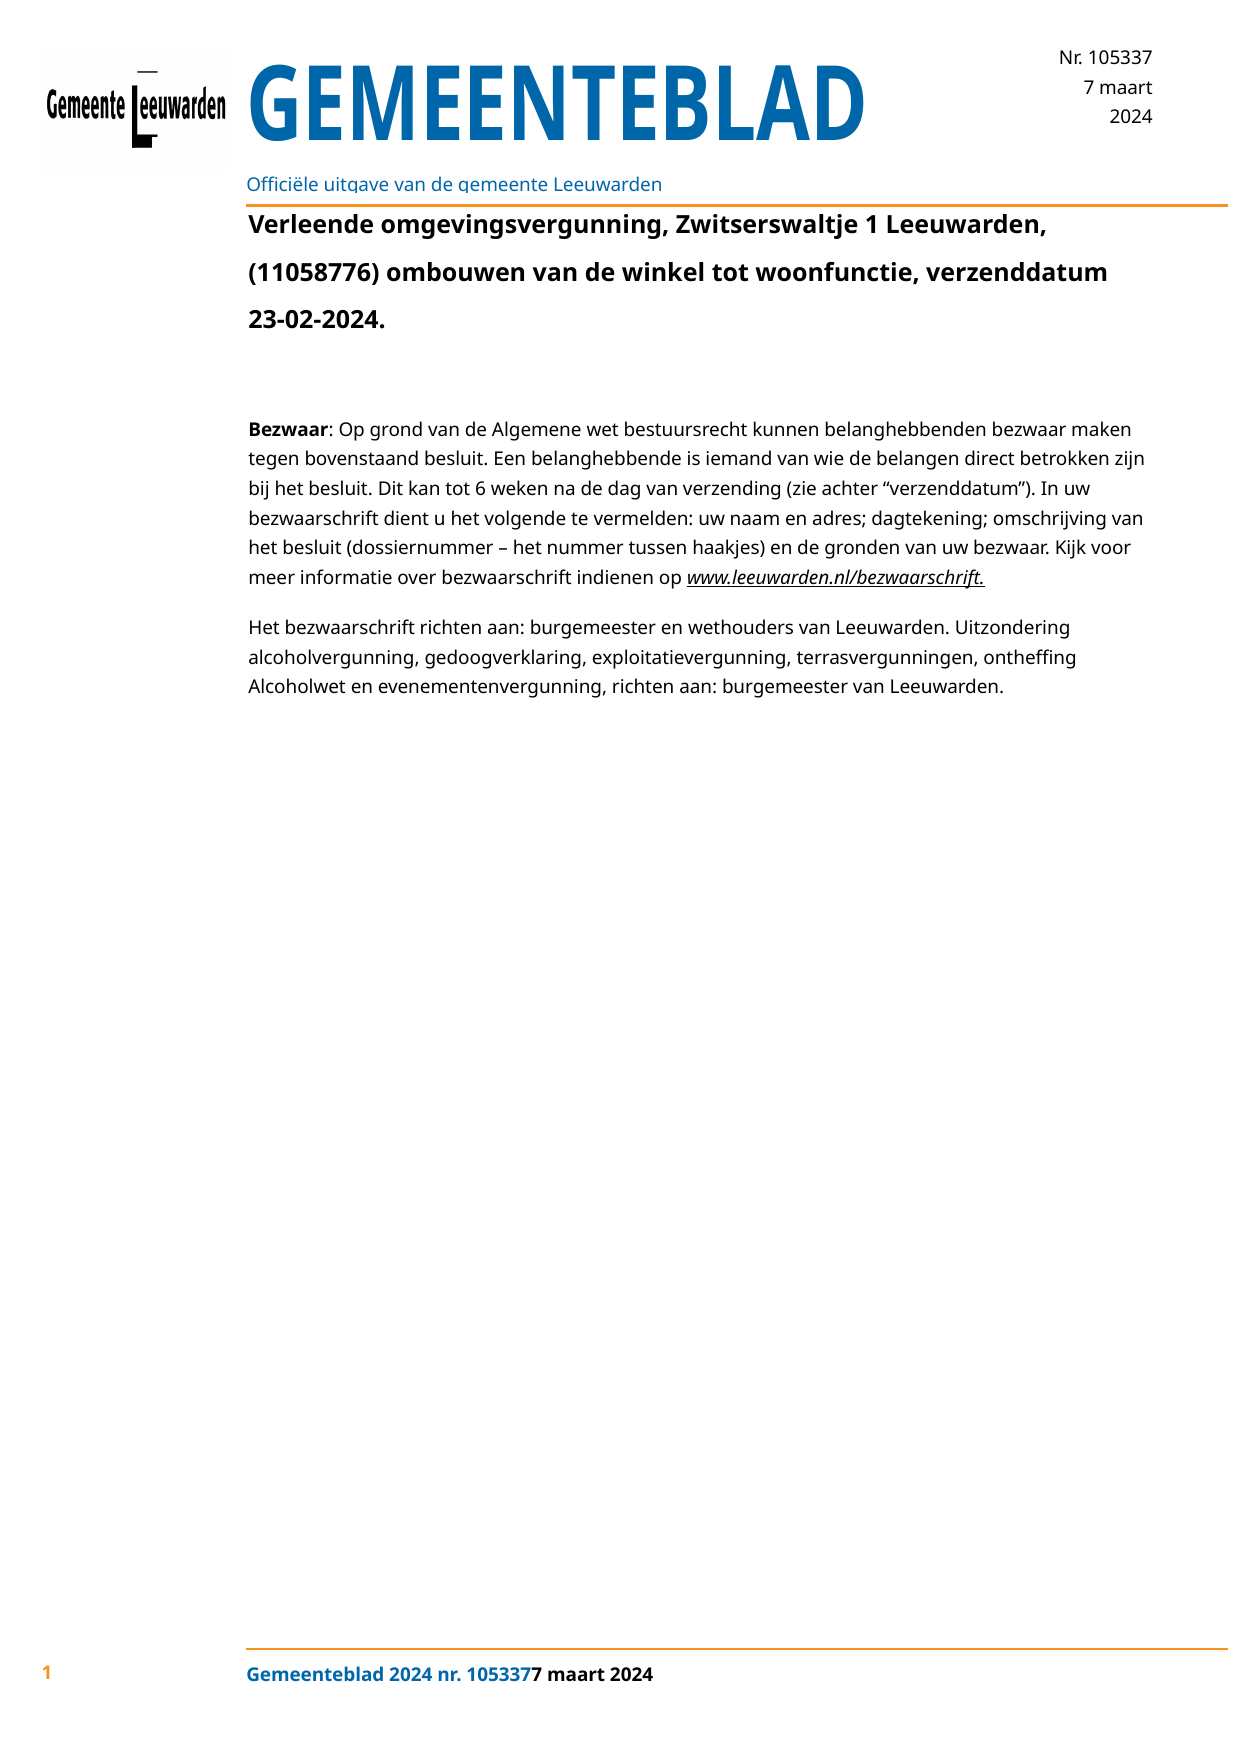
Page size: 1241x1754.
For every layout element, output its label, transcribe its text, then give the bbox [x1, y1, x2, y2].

text Bezwaar: Op grond van de Algemene wet bestuursrecht kunnen belanghebbenden bezwaar maken tegen bovenstaand besluit. Een belanghebbende is iemand van wie de belangen direct betrokken zijn bij het besluit. Dit kan tot 6 weken na de dag van verzending (zie achter “verzenddatum”). In uw bezwaarschrift dient u het volgende te vermelden: uw naam en adres; dagtekening; omschrijving van het besluit (dossiernummer – het nummer tussen haakjes) en de gronden van uw bezwaar. Kijk voor meer informatie over bezwaarschrift indienen op www.leeuwarden.nl/bezwaarschrift. [248, 416, 1152, 589]
picture [41, 47, 231, 172]
text Verleende omgevingsvergunning, Zwitserswaltje 1 Leeuwarden, (11058776) ombouwen van de winkel tot woonfunctie, verzenddatum 23-02-2024. [248, 207, 1152, 336]
text Het bezwaarschrift richten aan: burgemeester en wethouders van Leeuwarden. Uitzondering alcoholvergunning, gedoogverklaring, exploitatievergunning, terrasvergunningen, ontheffing Alcoholwet en evenementenvergunning, richten aan: burgemeester van Leeuwarden. [248, 614, 1152, 699]
